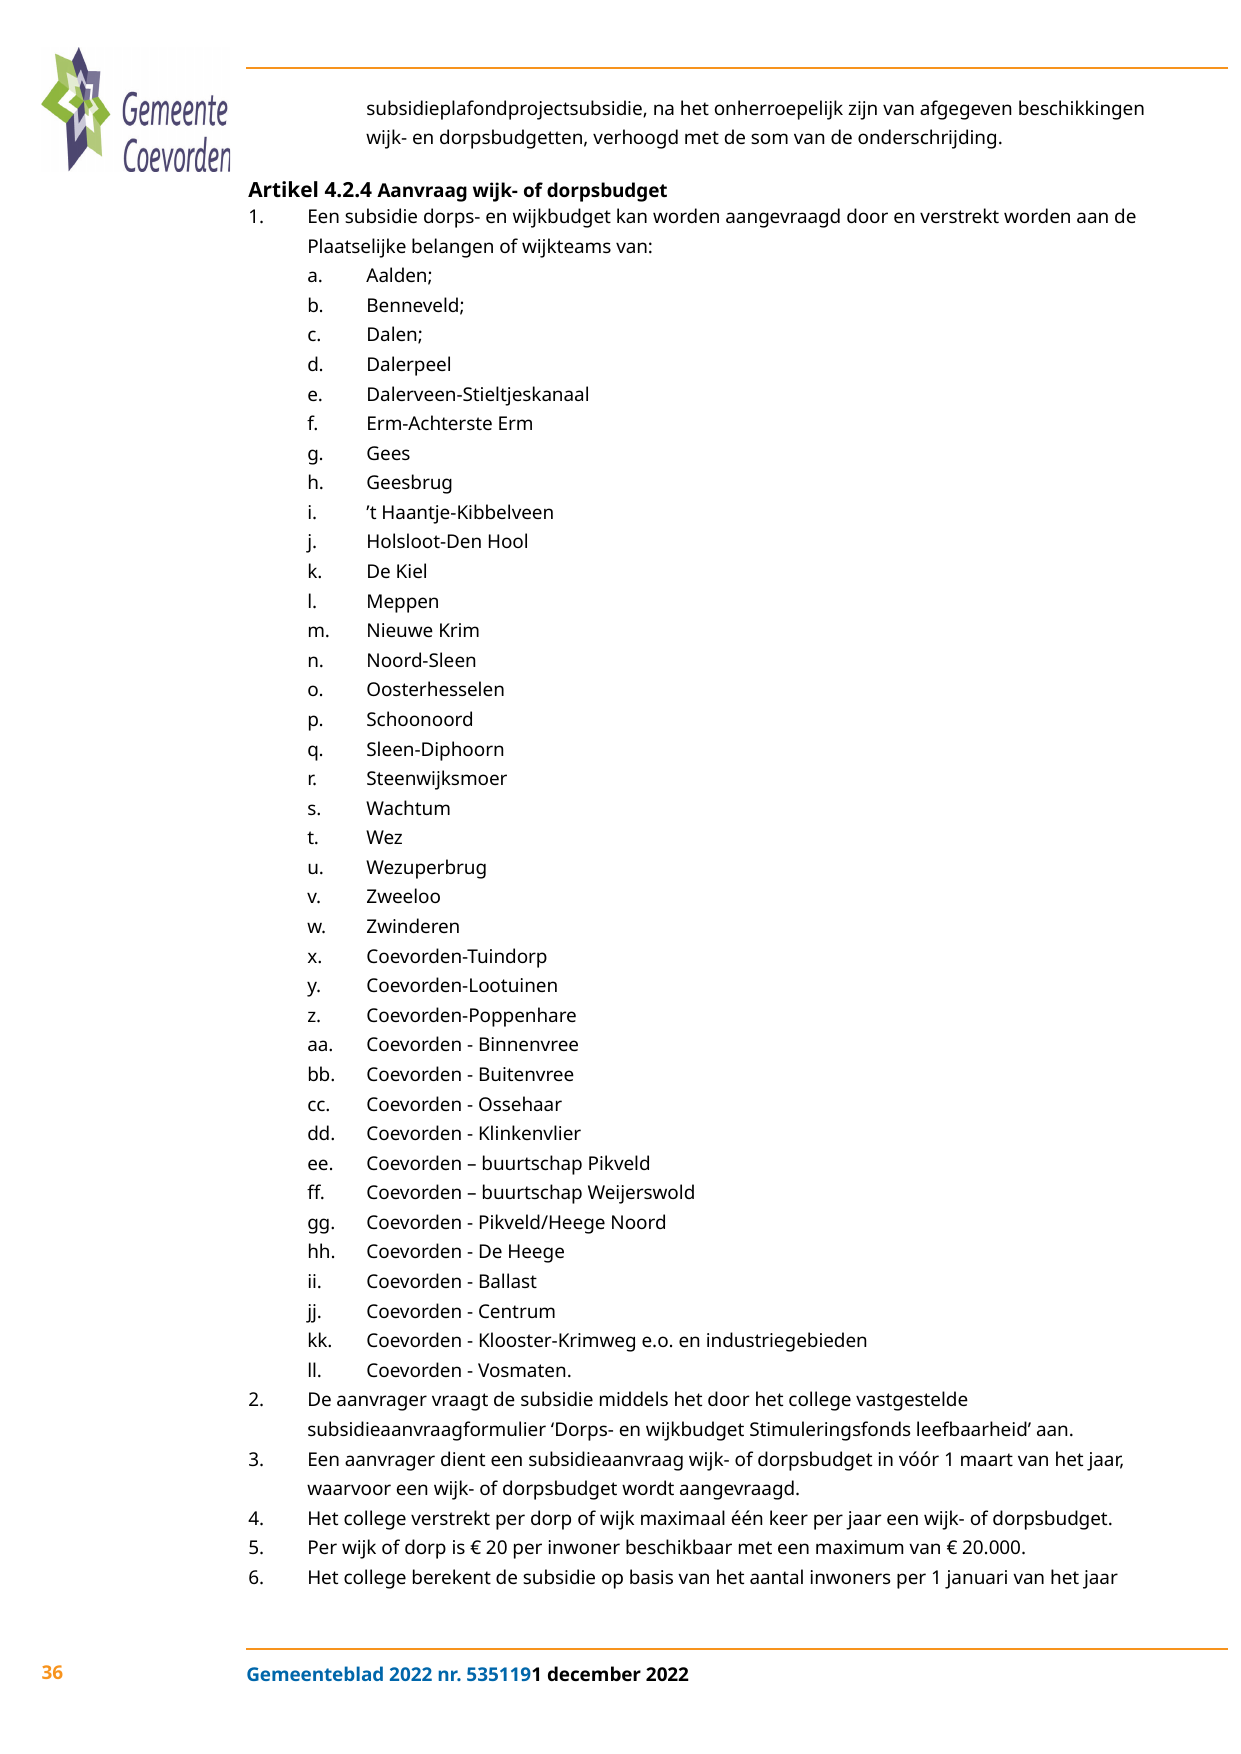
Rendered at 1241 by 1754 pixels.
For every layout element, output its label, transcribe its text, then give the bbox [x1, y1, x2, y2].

list Coevorden - Centrum [307, 1298, 1152, 1323]
picture [41, 47, 231, 172]
text Artikel 4.2.4 Aanvraag wijk- of dorpsbudget [248, 175, 1152, 203]
list Erm-Achterste Erm [307, 410, 1152, 436]
list Wez [307, 824, 1152, 850]
list Coevorden - Klooster-Krimweg e.o. en industriegebieden [307, 1327, 1152, 1353]
list Schoonoord [307, 706, 1152, 732]
list Nieuwe Krim [307, 617, 1152, 643]
list Oosterhesselen [307, 677, 1152, 702]
list subsidieplafondprojectsubsidie, na het onherroepelijk zijn van afgegeven beschikkingen wijk- en dorpsbudgetten, verhoogd met de som van de onderschrijding. [307, 95, 1152, 150]
list Aalden; [307, 262, 1152, 288]
list Dalen; [307, 322, 1152, 347]
list Het college berekent de subsidie op basis van het aantal inwoners per 1 januari van het jaar [248, 1564, 1152, 1590]
list Coevorden-Poppenhare [307, 1002, 1152, 1028]
list Noord-Sleen [307, 647, 1152, 673]
list Coevorden-Tuindorp [307, 943, 1152, 968]
list Benneveld; [307, 292, 1152, 318]
list Gees [307, 440, 1152, 466]
list Het college verstrekt per dorp of wijk maximaal één keer per jaar een wijk- of dorpsbudget. [248, 1505, 1152, 1531]
list Coevorden – buurtschap Pikveld [307, 1150, 1152, 1176]
list Meppen [307, 588, 1152, 613]
list Coevorden - Vosmaten. [307, 1357, 1152, 1383]
list Wezuperbrug [307, 854, 1152, 880]
list Coevorden - Ossehaar [307, 1091, 1152, 1116]
list Coevorden - Klinkenvlier [307, 1120, 1152, 1146]
list Coevorden - Ballast [307, 1268, 1152, 1294]
list Coevorden-Lootuinen [307, 972, 1152, 998]
list Coevorden - Pikveld/Heege Noord [307, 1209, 1152, 1235]
list Coevorden – buurtschap Weijerswold [307, 1179, 1152, 1205]
list Holsloot-Den Hool [307, 529, 1152, 554]
list Wachtum [307, 795, 1152, 821]
list Coevorden - Buitenvree [307, 1061, 1152, 1087]
list Dalerveen-Stieltjeskanaal [307, 381, 1152, 406]
list Steenwijksmoer [307, 765, 1152, 791]
list De Kiel [307, 558, 1152, 584]
list Een subsidie dorps- en wijkbudget kan worden aangevraagd door en verstrekt worden aan de Plaatselijke belangen of wijkteams van: [248, 203, 1152, 258]
list Zwinderen [307, 913, 1152, 939]
list ’t Haantje-Kibbelveen [307, 499, 1152, 525]
list De aanvrager vraagt de subsidie middels het door het college vastgestelde subsidieaanvraagformulier ‘Dorps- en wijkbudget Stimuleringsfonds leefbaarheid’ aan. [248, 1387, 1152, 1442]
list Dalerpeel [307, 351, 1152, 377]
list Coevorden - De Heege [307, 1239, 1152, 1264]
list Zweeloo [307, 884, 1152, 909]
list Geesbrug [307, 469, 1152, 495]
list Een aanvrager dient een subsidieaanvraag wijk- of dorpsbudget in vóór 1 maart van het jaar, waarvoor een wijk- of dorpsbudget wordt aangevraagd. [248, 1446, 1152, 1501]
list Per wijk of dorp is € 20 per inwoner beschikbaar met een maximum van € 20.000. [248, 1534, 1152, 1560]
list Sleen-Diphoorn [307, 736, 1152, 761]
list Coevorden - Binnenvree [307, 1032, 1152, 1057]
